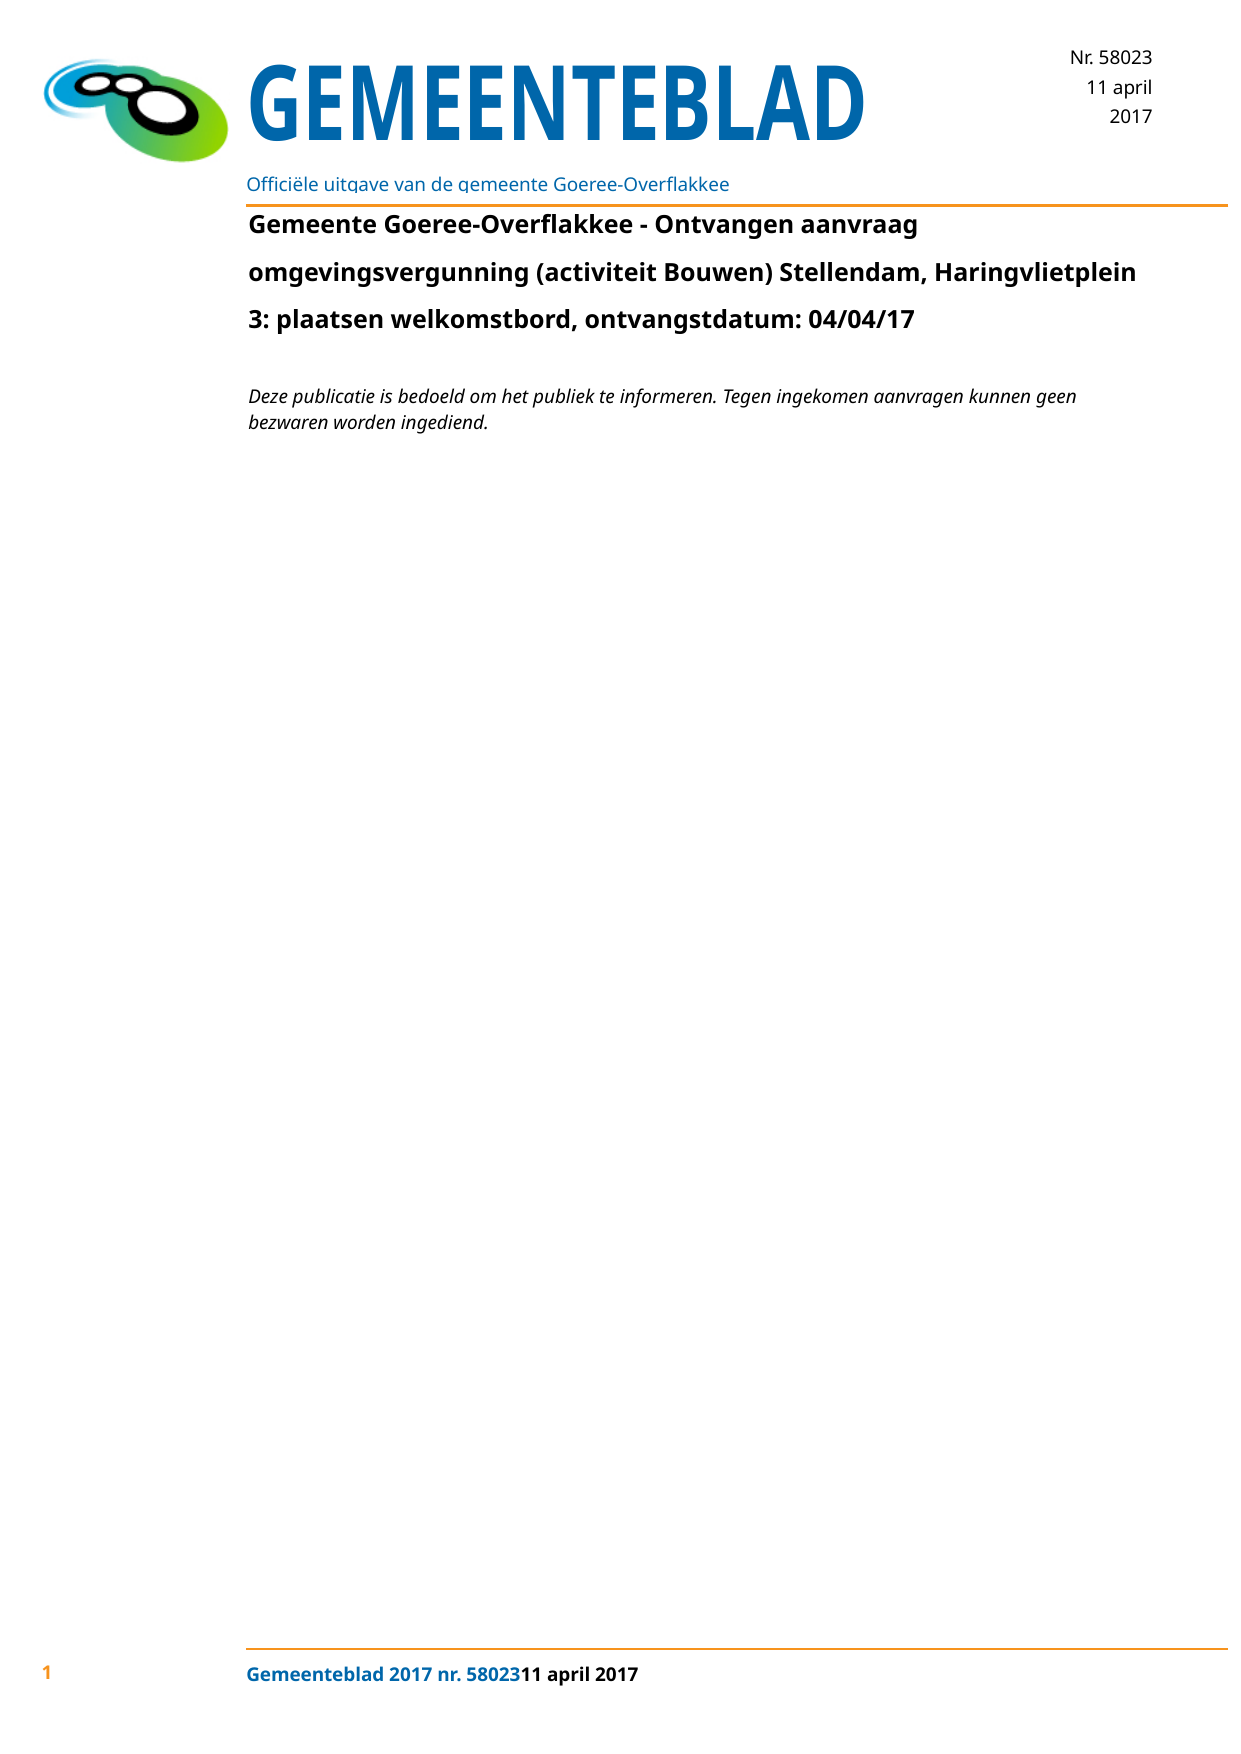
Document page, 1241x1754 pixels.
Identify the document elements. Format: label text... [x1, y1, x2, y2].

text Deze publicatie is bedoeld om het publiek te informeren. Tegen ingekomen aanvragen kunnen geen bezwaren worden ingediend. [248, 384, 1152, 435]
text Gemeente Goeree-Overflakkee - Ontvangen aanvraag omgevingsvergunning (activiteit Bouwen) Stellendam, Haringvlietplein 3: plaatsen welkomstbord, ontvangstdatum: 04/04/17 [248, 207, 1152, 336]
picture [41, 47, 231, 172]
